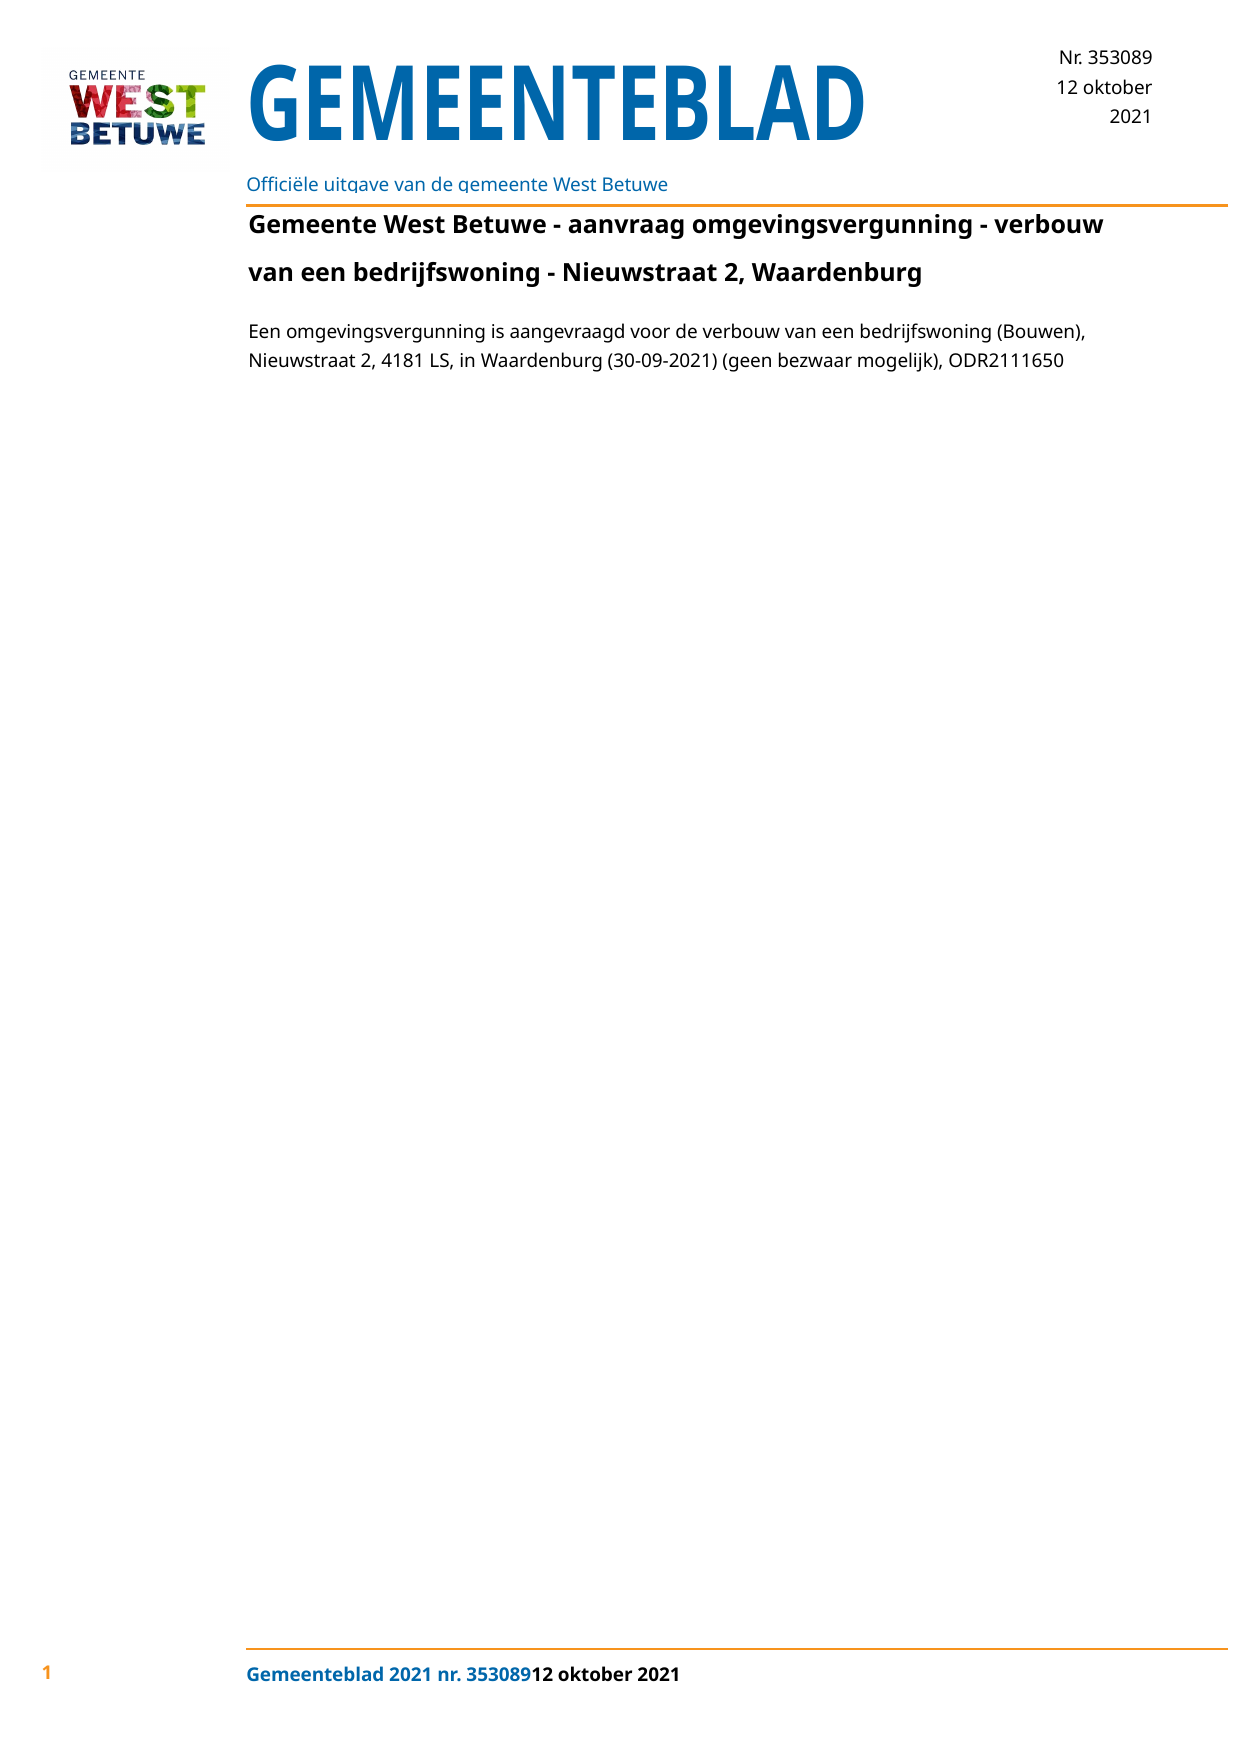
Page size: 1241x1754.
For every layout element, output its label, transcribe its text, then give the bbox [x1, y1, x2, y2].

text Gemeente West Betuwe - aanvraag omgevingsvergunning - verbouw van een bedrijfswoning - Nieuwstraat 2, Waardenburg [248, 207, 1152, 288]
text Een omgevingsvergunning is aangevraagd voor de verbouw van een bedrijfswoning (Bouwen), Nieuwstraat 2, 4181 LS, in Waardenburg (30-09-2021) (geen bezwaar mogelijk), ODR2111650 [248, 318, 1152, 373]
picture [41, 47, 231, 172]
